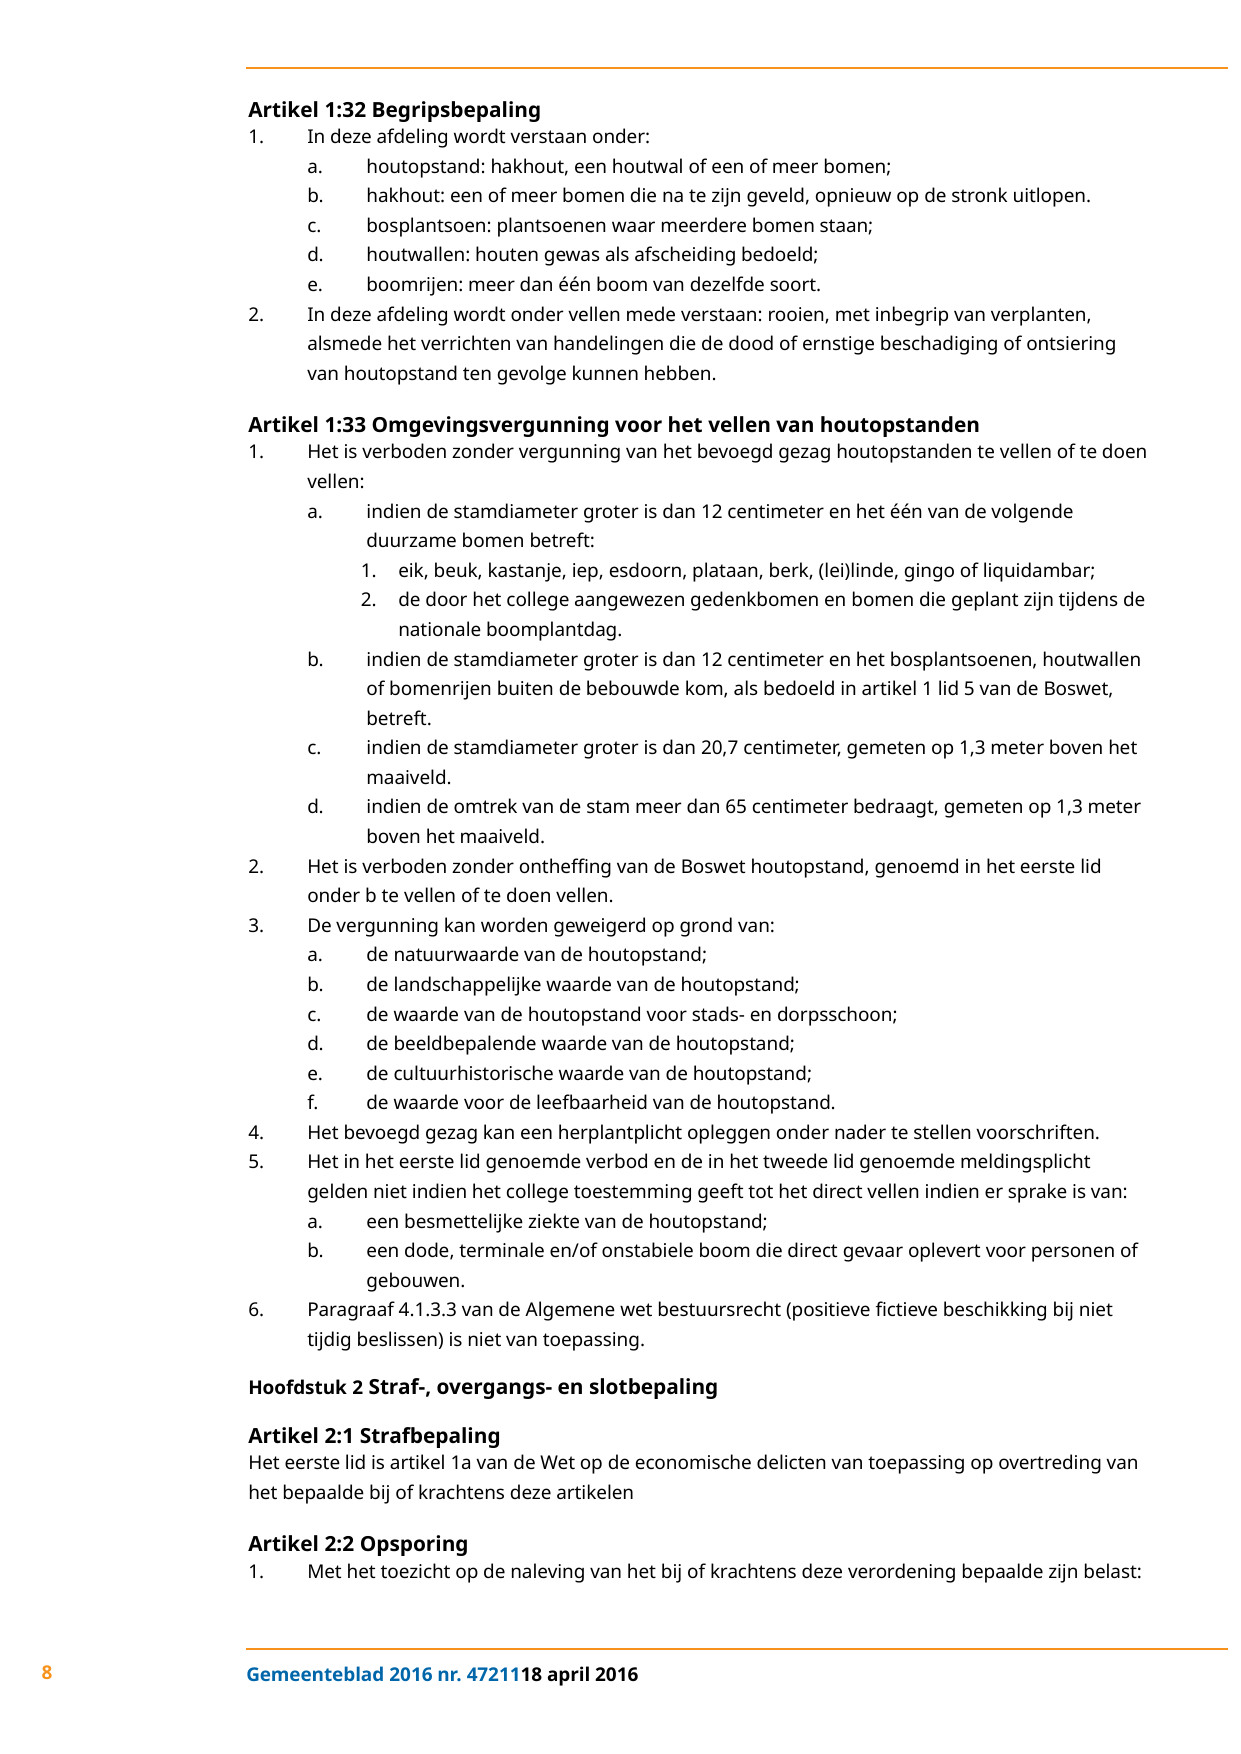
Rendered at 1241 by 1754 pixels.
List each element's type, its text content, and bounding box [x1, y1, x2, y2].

list de waarde van de houtopstand voor stads- en dorpsschoon; [307, 1001, 1152, 1027]
list Het bevoegd gezag kan een herplantplicht opleggen onder nader te stellen voorschriften. [248, 1119, 1152, 1145]
list In deze afdeling wordt verstaan onder: [248, 123, 1152, 149]
list Met het toezicht op de naleving van het bij of krachtens deze verordening bepaalde zijn belast: [248, 1558, 1152, 1584]
list Het is verboden zonder ontheffing van de Boswet houtopstand, genoemd in het eerste lid onder b te vellen of te doen vellen. [248, 853, 1152, 908]
list de waarde voor de leefbaarheid van de houtopstand. [307, 1089, 1152, 1115]
picture [41, 47, 231, 172]
text Het eerste lid is artikel 1a van de Wet op de economische delicten van toepassing op overtreding van het bepaalde bij of krachtens deze artikelen [248, 1449, 1152, 1505]
list een dode, terminale en/of onstabiele boom die direct gevaar oplevert voor personen of gebouwen. [307, 1237, 1152, 1293]
list De vergunning kan worden geweigerd op grond van: [248, 912, 1152, 938]
list boomrijen: meer dan één boom van dezelfde soort. [307, 271, 1152, 297]
list houtopstand: hakhout, een houtwal of een of meer bomen; [307, 153, 1152, 178]
list de door het college aangewezen gedenkbomen en bomen die geplant zijn tijdens de nationale boomplantdag. [361, 587, 1152, 642]
text Artikel 1:33 Omgevingsvergunning voor het vellen van houtopstanden [248, 410, 1152, 439]
text Artikel 2:2 Opsporing [248, 1529, 1152, 1558]
list de beeldbepalende waarde van de houtopstand; [307, 1030, 1152, 1056]
list eik, beuk, kastanje, iep, esdoorn, plataan, berk, (lei)linde, gingo of liquidambar; [361, 557, 1152, 583]
list Paragraaf 4.1.3.3 van de Algemene wet bestuursrecht (positieve fictieve beschikking bij niet tijdig beslissen) is niet van toepassing. [248, 1297, 1152, 1352]
list In deze afdeling wordt onder vellen mede verstaan: rooien, met inbegrip van verplanten, alsmede het verrichten van handelingen die de dood of ernstige beschadiging of ontsiering van houtopstand ten gevolge kunnen hebben. [248, 301, 1152, 386]
list indien de omtrek van de stam meer dan 65 centimeter bedraagt, gemeten op 1,3 meter boven het maaiveld. [307, 794, 1152, 849]
list Het is verboden zonder vergunning van het bevoegd gezag houtopstanden te vellen of te doen vellen: [248, 439, 1152, 494]
list de natuurwaarde van de houtopstand; [307, 942, 1152, 967]
list indien de stamdiameter groter is dan 12 centimeter en het één van de volgende duurzame bomen betreft: [307, 498, 1152, 553]
list indien de stamdiameter groter is dan 20,7 centimeter, gemeten op 1,3 meter boven het maaiveld. [307, 734, 1152, 790]
list indien de stamdiameter groter is dan 12 centimeter en het bosplantsoenen, houtwallen of bomenrijen buiten de bebouwde kom, als bedoeld in artikel 1 lid 5 van de Boswet, betreft. [307, 646, 1152, 731]
list houtwallen: houten gewas als afscheiding bedoeld; [307, 242, 1152, 267]
list Het in het eerste lid genoemde verbod en de in het tweede lid genoemde meldingsplicht gelden niet indien het college toestemming geeft tot het direct vellen indien er sprake is van: [248, 1149, 1152, 1204]
list de landschappelijke waarde van de houtopstand; [307, 971, 1152, 997]
list bosplantsoen: plantsoenen waar meerdere bomen staan; [307, 212, 1152, 238]
text Artikel 1:32 Begripsbepaling [248, 95, 1152, 123]
list de cultuurhistorische waarde van de houtopstand; [307, 1060, 1152, 1086]
text Hoofdstuk 2 Straf-, overgangs- en slotbepaling [248, 1372, 1152, 1400]
text Artikel 2:1 Strafbepaling [248, 1421, 1152, 1449]
list een besmettelijke ziekte van de houtopstand; [307, 1208, 1152, 1234]
list hakhout: een of meer bomen die na te zijn geveld, opnieuw op de stronk uitlopen. [307, 182, 1152, 208]
